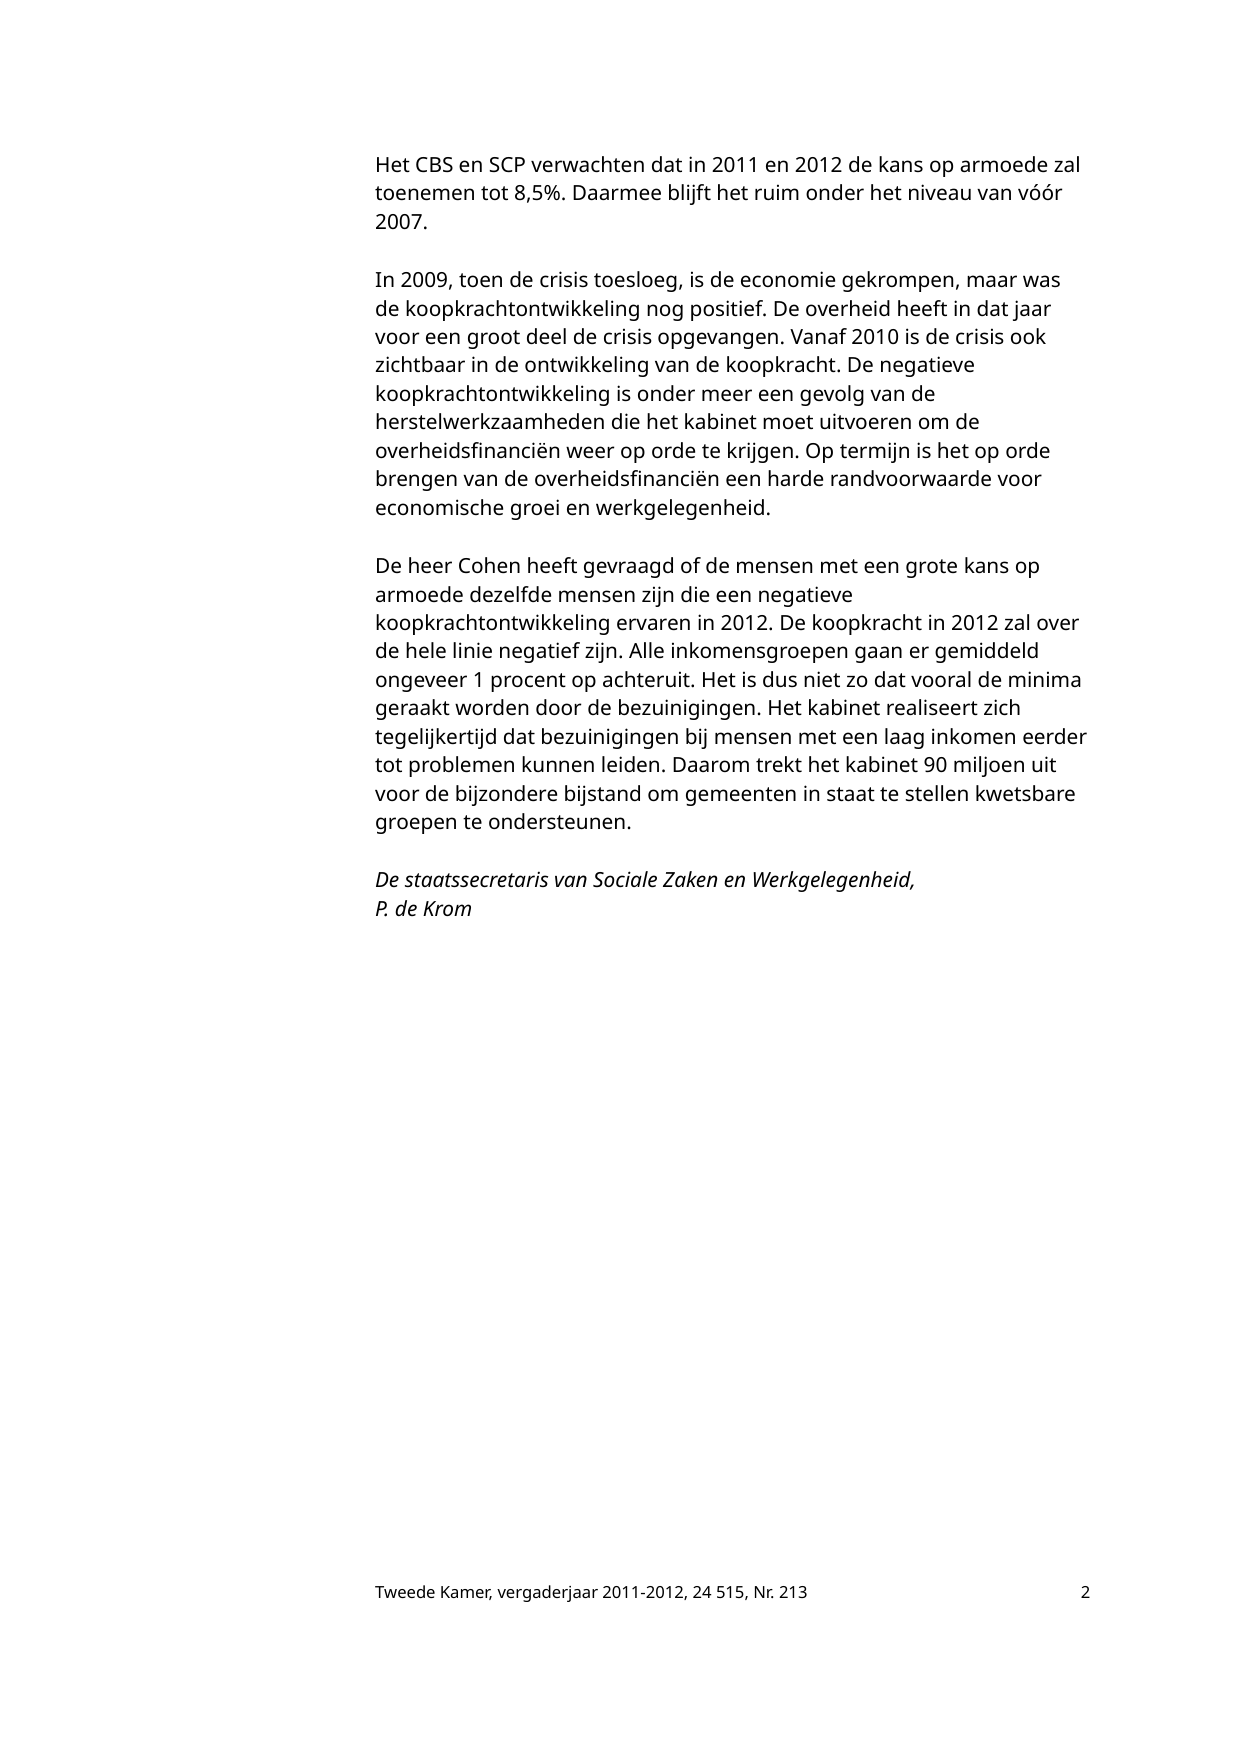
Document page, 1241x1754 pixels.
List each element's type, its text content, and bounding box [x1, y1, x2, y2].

text Het CBS en SCP verwachten dat in 2011 en 2012 de kans op armoede zal toenemen tot 8,5%. Daarmee blijft het ruim onder het niveau van vóór 2007. [375, 150, 1090, 235]
text P. de Krom [375, 894, 1090, 922]
text De staatssecretaris van Sociale Zaken en Werkgelegenheid, [375, 866, 1090, 894]
text In 2009, toen de crisis toesloeg, is de economie gekrompen, maar was de koopkrachtontwikkeling nog positief. De overheid heeft in dat jaar voor een groot deel de crisis opgevangen. Vanaf 2010 is de crisis ook zichtbaar in de ontwikkeling van de koopkracht. De negatieve koopkrachtontwikkeling is onder meer een gevolg van de herstelwerkzaamheden die het kabinet moet uitvoeren om de overheidsfinanciën weer op orde te krijgen. Op termijn is het op orde brengen van de overheidsfinanciën een harde randvoorwaarde voor economische groei en werkgelegenheid. [375, 265, 1090, 521]
text De heer Cohen heeft gevraagd of de mensen met een grote kans op armoede dezelfde mensen zijn die een negatieve koopkrachtontwikkeling ervaren in 2012. De koopkracht in 2012 zal over de hele linie negatief zijn. Alle inkomensgroepen gaan er gemiddeld ongeveer 1 procent op achteruit. Het is dus niet zo dat vooral de minima geraakt worden door de bezuinigingen. Het kabinet realiseert zich tegelijkertijd dat bezuinigingen bij mensen met een laag inkomen eerder tot problemen kunnen leiden. Daarom trekt het kabinet 90 miljoen uit voor de bijzondere bijstand om gemeenten in staat te stellen kwetsbare groepen te ondersteunen. [375, 551, 1090, 836]
